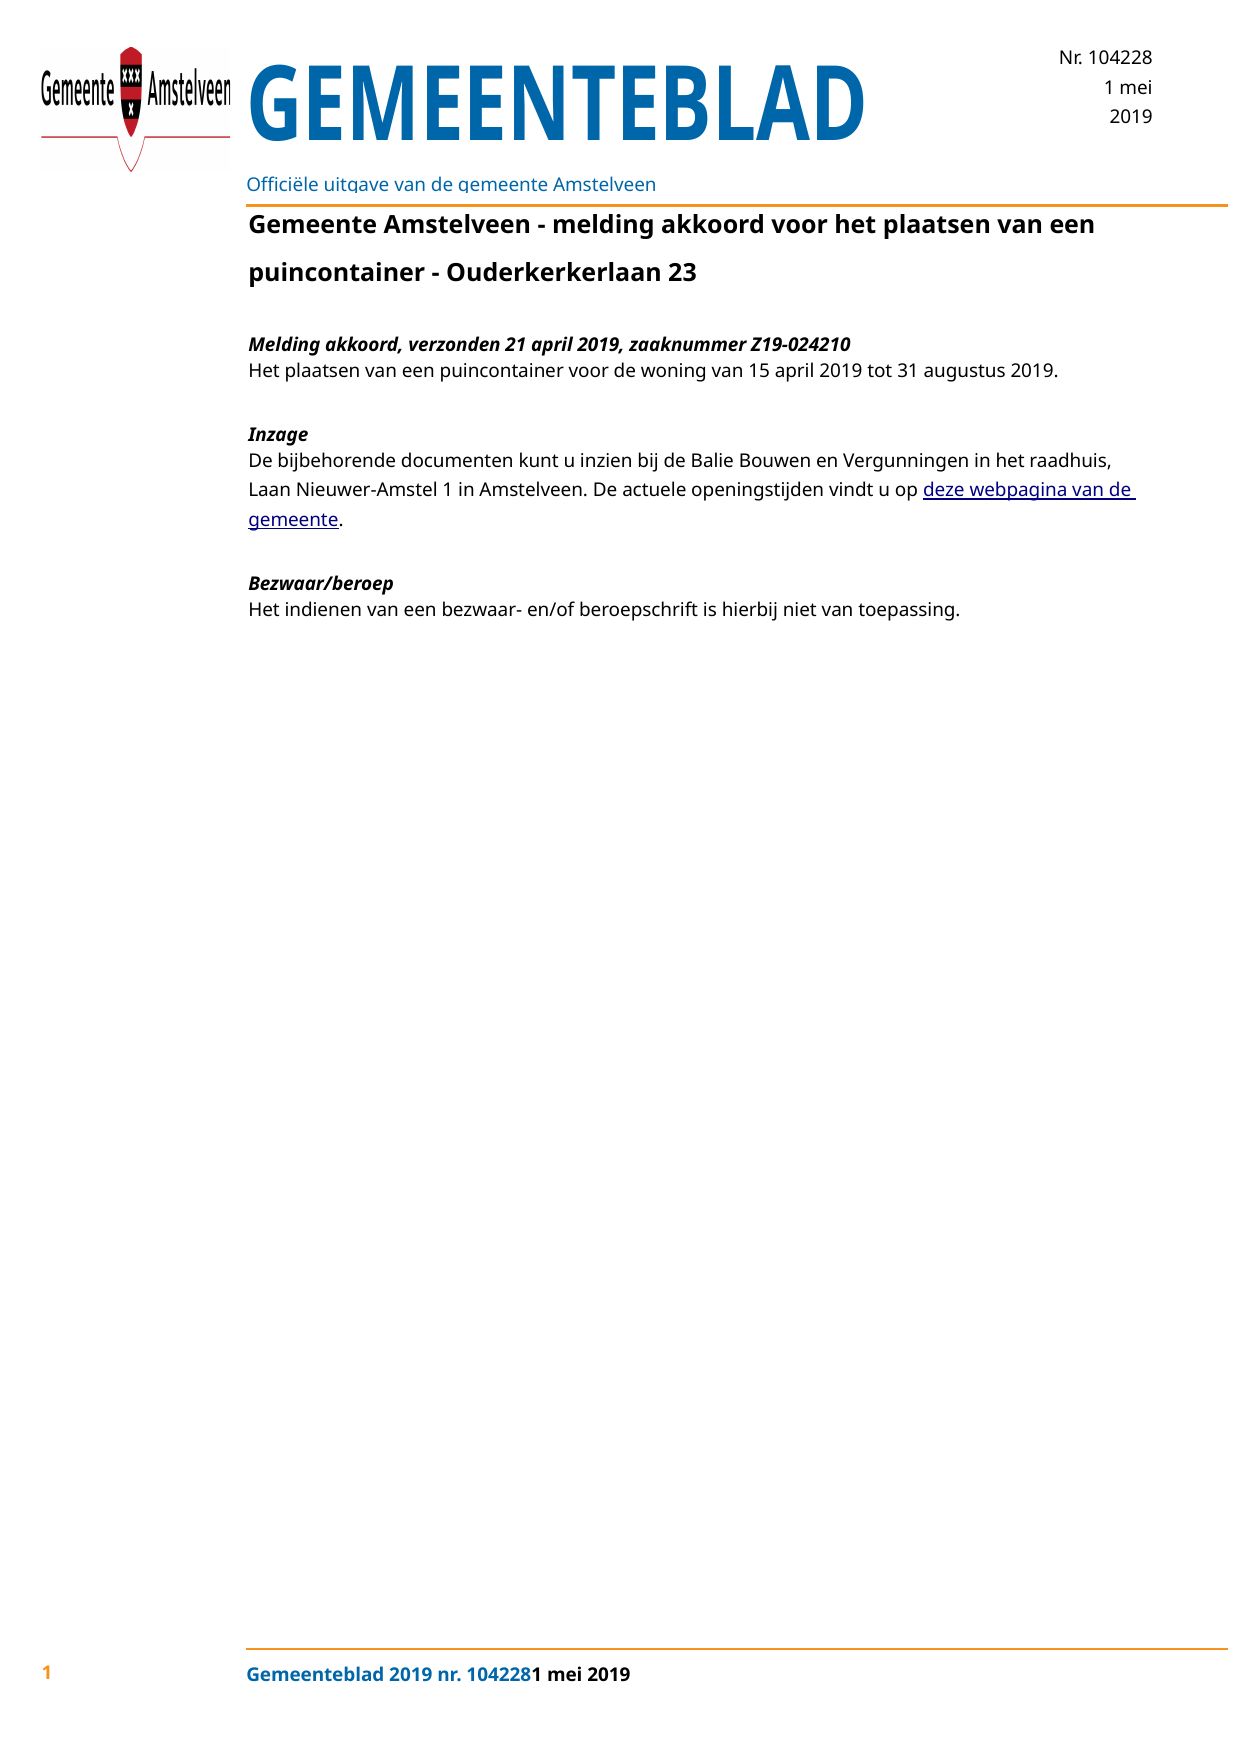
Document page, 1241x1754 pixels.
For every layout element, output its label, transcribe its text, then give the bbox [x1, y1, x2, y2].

text Het plaatsen van een puincontainer voor de woning van 15 april 2019 tot 31 augustus 2019. [248, 357, 1152, 383]
text Gemeente Amstelveen - melding akkoord voor het plaatsen van een puincontainer - Ouderkerkerlaan 23 [248, 207, 1152, 288]
picture [41, 47, 231, 172]
text Het indienen van een bezwaar- en/of beroepschrift is hierbij niet van toepassing. [248, 596, 1152, 621]
text Melding akkoord, verzonden 21 april 2019, zaaknummer Z19-024210 [248, 331, 1152, 357]
text Bezwaar/beroep [248, 570, 1152, 596]
text Inzage [248, 421, 1152, 447]
text De bijbehorende documenten kunt u inzien bij de Balie Bouwen en Vergunningen in het raadhuis, Laan Nieuwer-Amstel 1 in Amstelveen. De actuele openingstijden vindt u op deze webpagina van de gemeente. [248, 447, 1152, 532]
